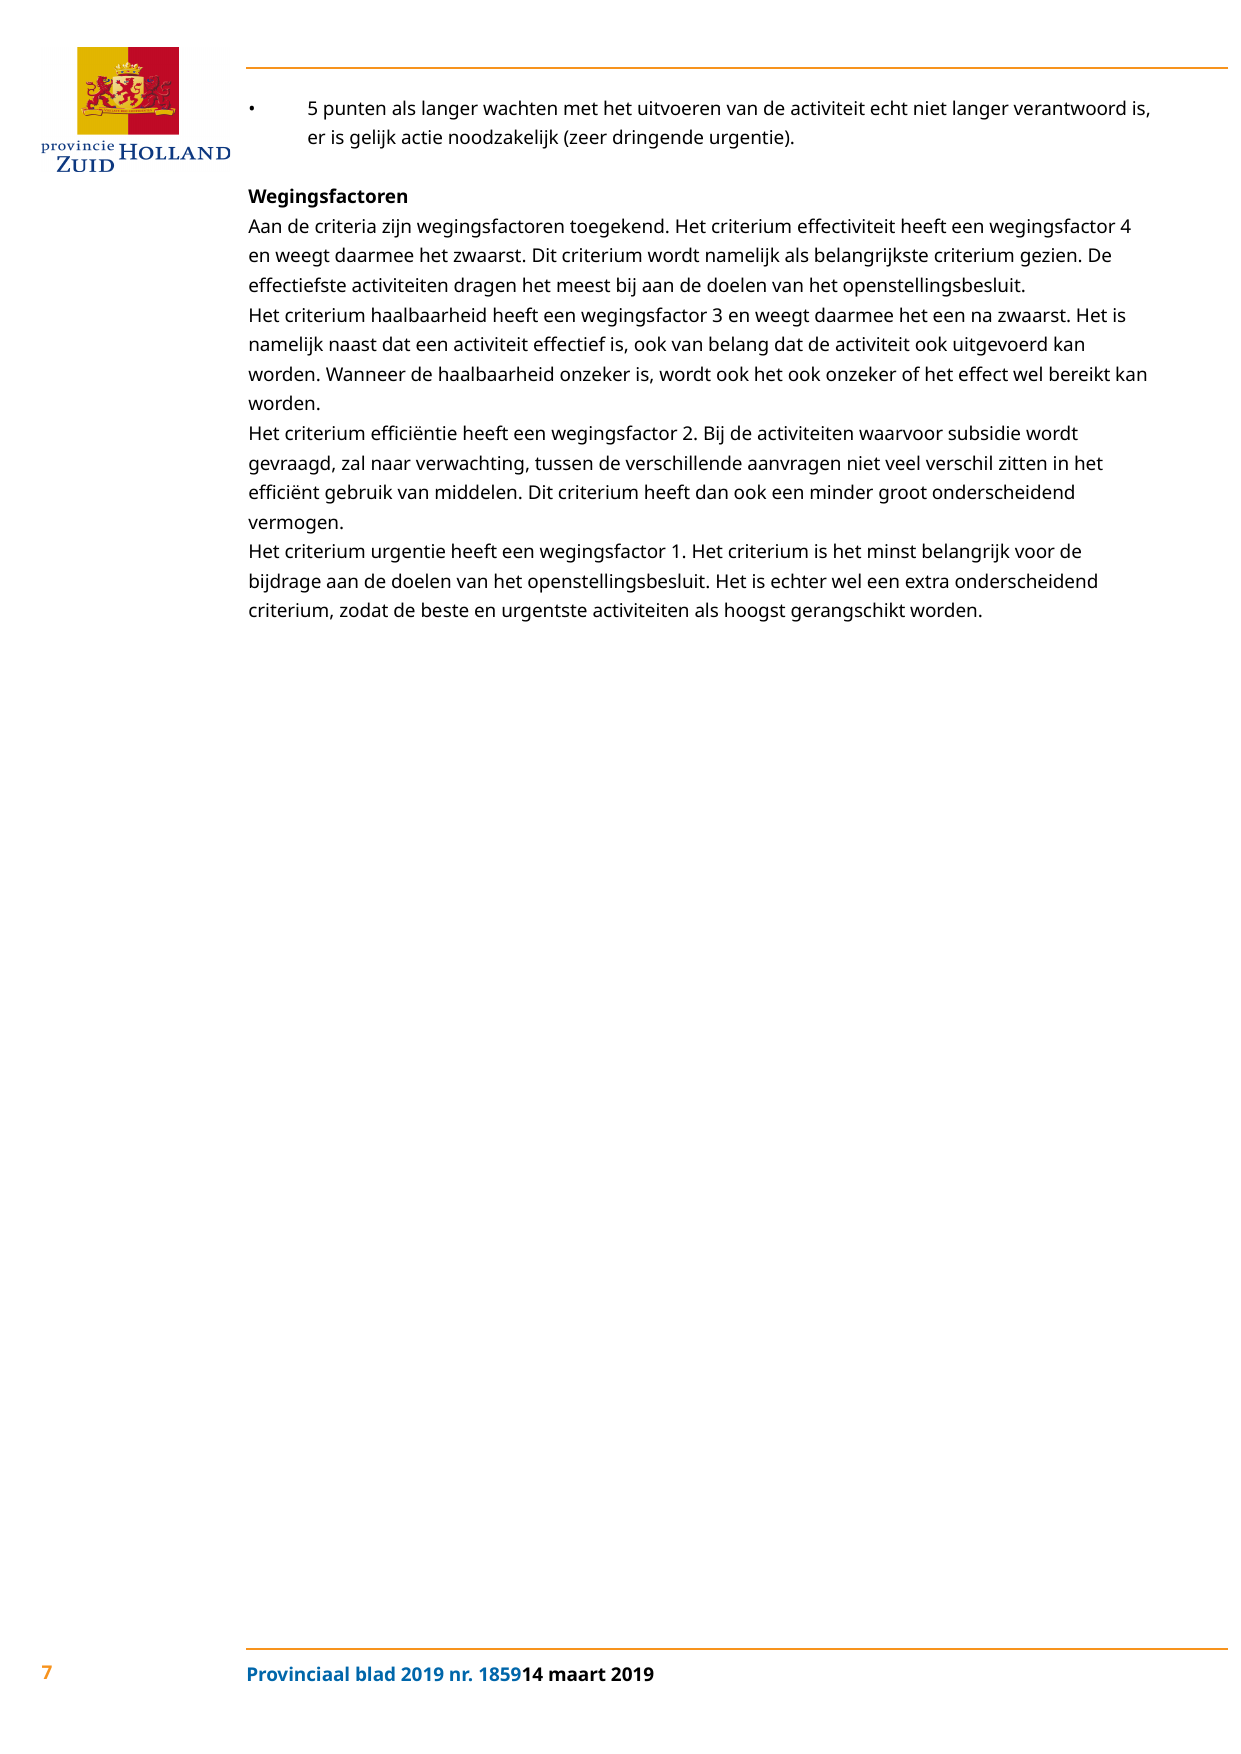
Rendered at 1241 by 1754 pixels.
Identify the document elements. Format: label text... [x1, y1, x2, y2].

text Wegingsfactoren [248, 183, 1152, 209]
text Aan de criteria zijn wegingsfactoren toegekend. Het criterium effectiviteit heeft een wegingsfactor 4 en weegt daarmee het zwaarst. Dit criterium wordt namelijk als belangrijkste criterium gezien. De effectiefste activiteiten dragen het meest bij aan de doelen van het openstellingsbesluit. [248, 213, 1152, 298]
text Het criterium urgentie heeft een wegingsfactor 1. Het criterium is het minst belangrijk voor de bijdrage aan de doelen van het openstellingsbesluit. Het is echter wel een extra onderscheidend criterium, zodat de beste en urgentste activiteiten als hoogst gerangschikt worden. [248, 538, 1152, 623]
text Het criterium efficiëntie heeft een wegingsfactor 2. Bij de activiteiten waarvoor subsidie wordt gevraagd, zal naar verwachting, tussen de verschillende aanvragen niet veel verschil zitten in het efficiënt gebruik van middelen. Dit criterium heeft dan ook een minder groot onderscheidend vermogen. [248, 420, 1152, 535]
picture [41, 47, 231, 172]
text Het criterium haalbaarheid heeft een wegingsfactor 3 en weegt daarmee het een na zwaarst. Het is namelijk naast dat een activiteit effectief is, ook van belang dat de activiteit ook uitgevoerd kan worden. Wanneer de haalbaarheid onzeker is, wordt ook het ook onzeker of het effect wel bereikt kan worden. [248, 302, 1152, 416]
list 5 punten als langer wachten met het uitvoeren van de activiteit echt niet langer verantwoord is, er is gelijk actie noodzakelijk (zeer dringende urgentie). [248, 95, 1152, 150]
